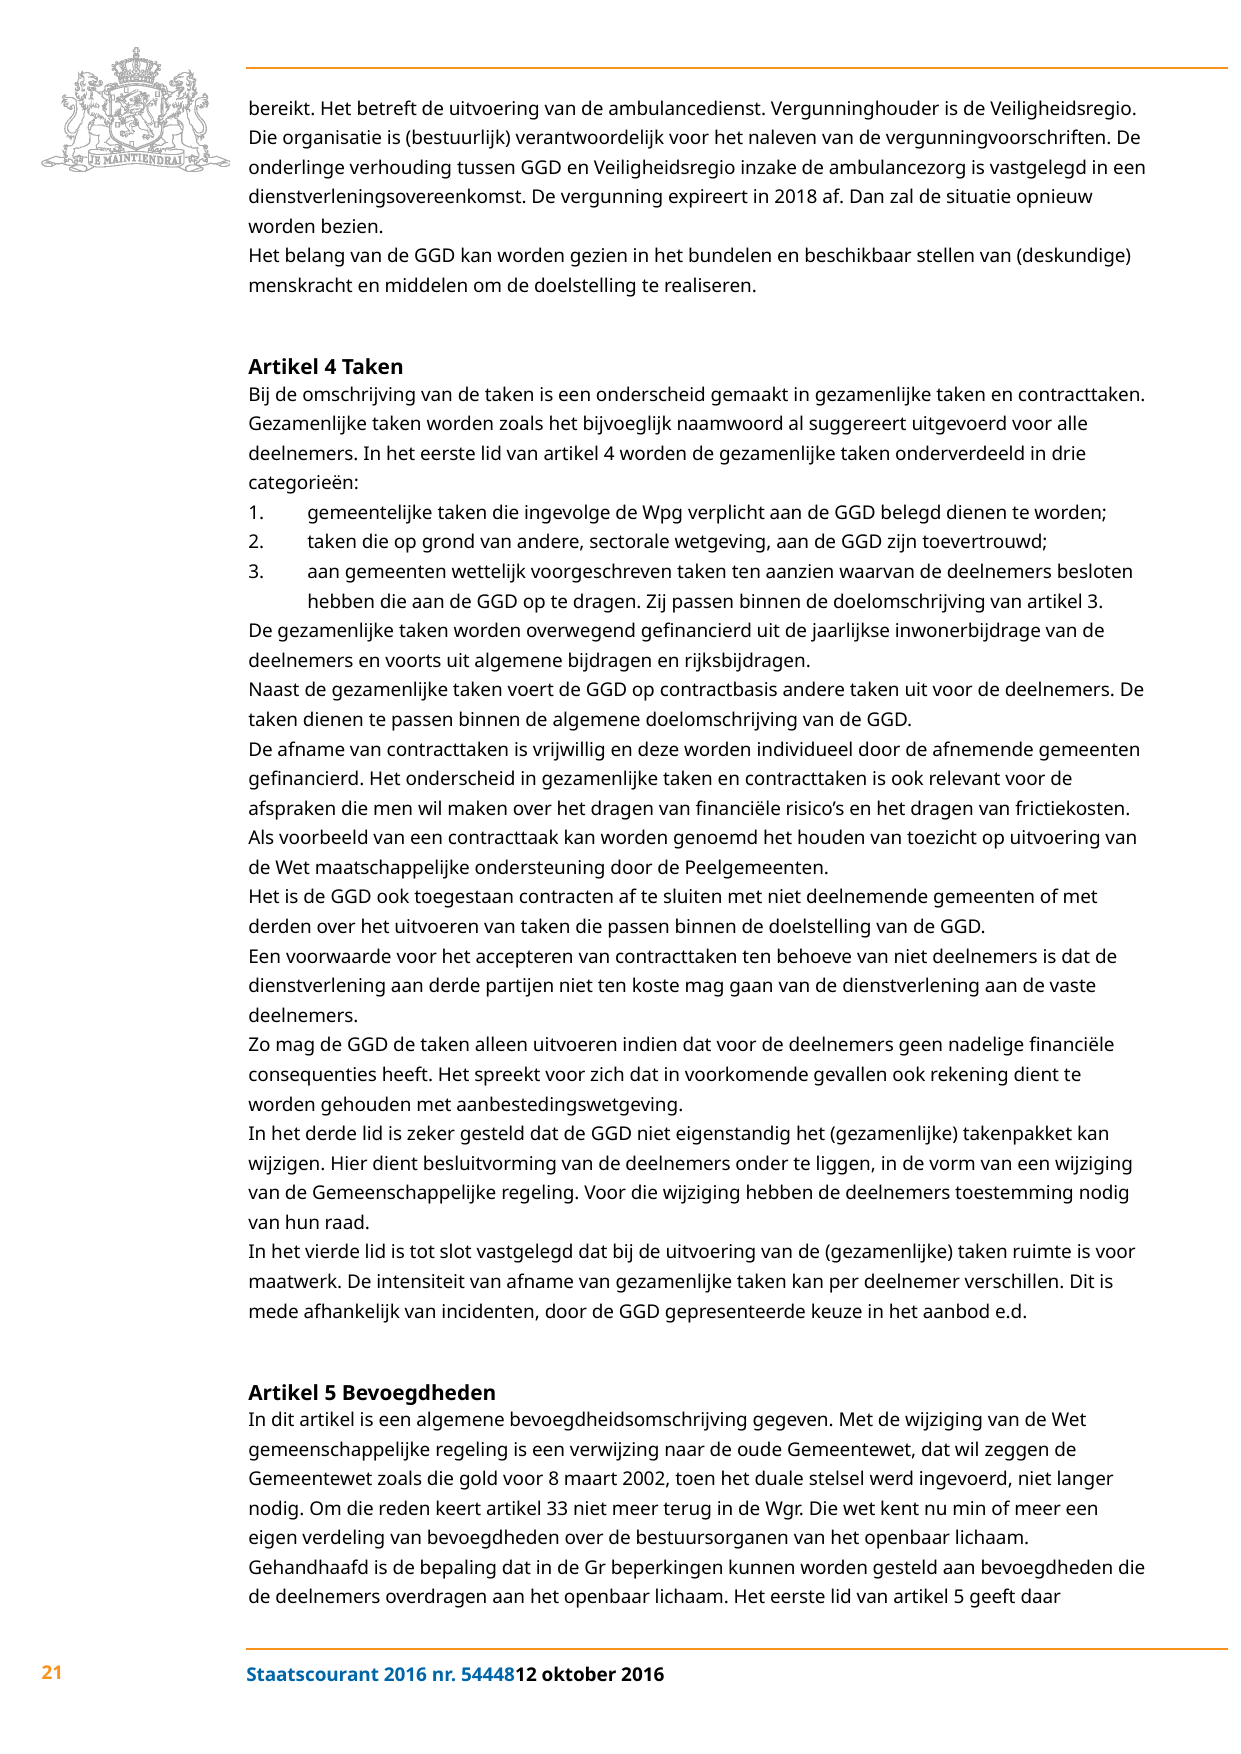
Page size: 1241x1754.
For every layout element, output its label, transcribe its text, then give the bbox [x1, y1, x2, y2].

text Het belang van de GGD kan worden gezien in het bundelen en beschikbaar stellen van (deskundige) menskracht en middelen om de doelstelling te realiseren. [248, 243, 1152, 298]
text Naast de gezamenlijke taken voert de GGD op contractbasis andere taken uit voor de deelnemers. De taken dienen te passen binnen de algemene doelomschrijving van de GGD. [248, 677, 1152, 732]
text bereikt. Het betreft de uitvoering van de ambulancedienst. Vergunninghouder is de Veiligheidsregio. Die organisatie is (bestuurlijk) verantwoordelijk voor het naleven van de vergunningvoorschriften. De onderlinge verhouding tussen GGD en Veiligheidsregio inzake de ambulancezorg is vastgelegd in een dienstverleningsovereenkomst. De vergunning expireert in 2018 af. Dan zal de situatie opnieuw worden bezien. [248, 95, 1152, 239]
text De afname van contracttaken is vrijwillig en deze worden individueel door de afnemende gemeenten gefinancierd. Het onderscheid in gezamenlijke taken en contracttaken is ook relevant voor de afspraken die men wil maken over het dragen van financiële risico’s en het dragen van frictiekosten. Als voorbeeld van een contracttaak kan worden genoemd het houden van toezicht op uitvoering van de Wet maatschappelijke ondersteuning door de Peelgemeenten. [248, 736, 1152, 880]
list aan gemeenten wettelijk voorgeschreven taken ten aanzien waarvan de deelnemers besloten hebben die aan de GGD op te dragen. Zij passen binnen de doelomschrijving van artikel 3. [248, 558, 1152, 613]
list gemeentelijke taken die ingevolge de Wpg verplicht aan de GGD belegd dienen te worden; [248, 499, 1152, 525]
text In het derde lid is zeker gesteld dat de GGD niet eigenstandig het (gezamenlijke) takenpakket kan wijzigen. Hier dient besluitvorming van de deelnemers onder te liggen, in de vorm van een wijziging van de Gemeenschappelijke regeling. Voor die wijziging hebben de deelnemers toestemming nodig van hun raad. [248, 1120, 1152, 1235]
text In dit artikel is een algemene bevoegdheidsomschrijving gegeven. Met de wijziging van de Wet gemeenschappelijke regeling is een verwijzing naar de oude Gemeentewet, dat wil zeggen de Gemeentewet zoals die gold voor 8 maart 2002, toen het duale stelsel werd ingevoerd, niet langer nodig. Om die reden keert artikel 33 niet meer terug in de Wgr. Die wet kent nu min of meer een eigen verdeling van bevoegdheden over de bestuursorganen van het openbaar lichaam. Gehandhaafd is de bepaling dat in de Gr beperkingen kunnen worden gesteld aan bevoegdheden die de deelnemers overdragen aan het openbaar lichaam. Het eerste lid van artikel 5 geeft daar [248, 1406, 1152, 1609]
text In het vierde lid is tot slot vastgelegd dat bij de uitvoering van de (gezamenlijke) taken ruimte is voor maatwerk. De intensiteit van afname van gezamenlijke taken kan per deelnemer verschillen. Dit is mede afhankelijk van incidenten, door de GGD gepresenteerde keuze in het aanbod e.d. [248, 1239, 1152, 1323]
text Zo mag de GGD de taken alleen uitvoeren indien dat voor de deelnemers geen nadelige financiële consequenties heeft. Het spreekt voor zich dat in voorkomende gevallen ook rekening dient te worden gehouden met aanbestedingswetgeving. [248, 1032, 1152, 1116]
text Artikel 4 Taken [248, 352, 1152, 381]
picture [41, 47, 231, 172]
text Het is de GGD ook toegestaan contracten af te sluiten met niet deelnemende gemeenten of met derden over het uitvoeren van taken die passen binnen de doelstelling van de GGD. [248, 884, 1152, 939]
text Bij de omschrijving van de taken is een onderscheid gemaakt in gezamenlijke taken en contracttaken. Gezamenlijke taken worden zoals het bijvoeglijk naamwoord al suggereert uitgevoerd voor alle deelnemers. In het eerste lid van artikel 4 worden de gezamenlijke taken onderverdeeld in drie categorieën: [248, 381, 1152, 495]
text De gezamenlijke taken worden overwegend gefinancierd uit de jaarlijkse inwonerbijdrage van de deelnemers en voorts uit algemene bijdragen en rijksbijdragen. [248, 617, 1152, 673]
text Artikel 5 Bevoegdheden [248, 1378, 1152, 1406]
list taken die op grond van andere, sectorale wetgeving, aan de GGD zijn toevertrouwd; [248, 529, 1152, 554]
text Een voorwaarde voor het accepteren van contracttaken ten behoeve van niet deelnemers is dat de dienstverlening aan derde partijen niet ten koste mag gaan van de dienstverlening aan de vaste deelnemers. [248, 943, 1152, 1028]
